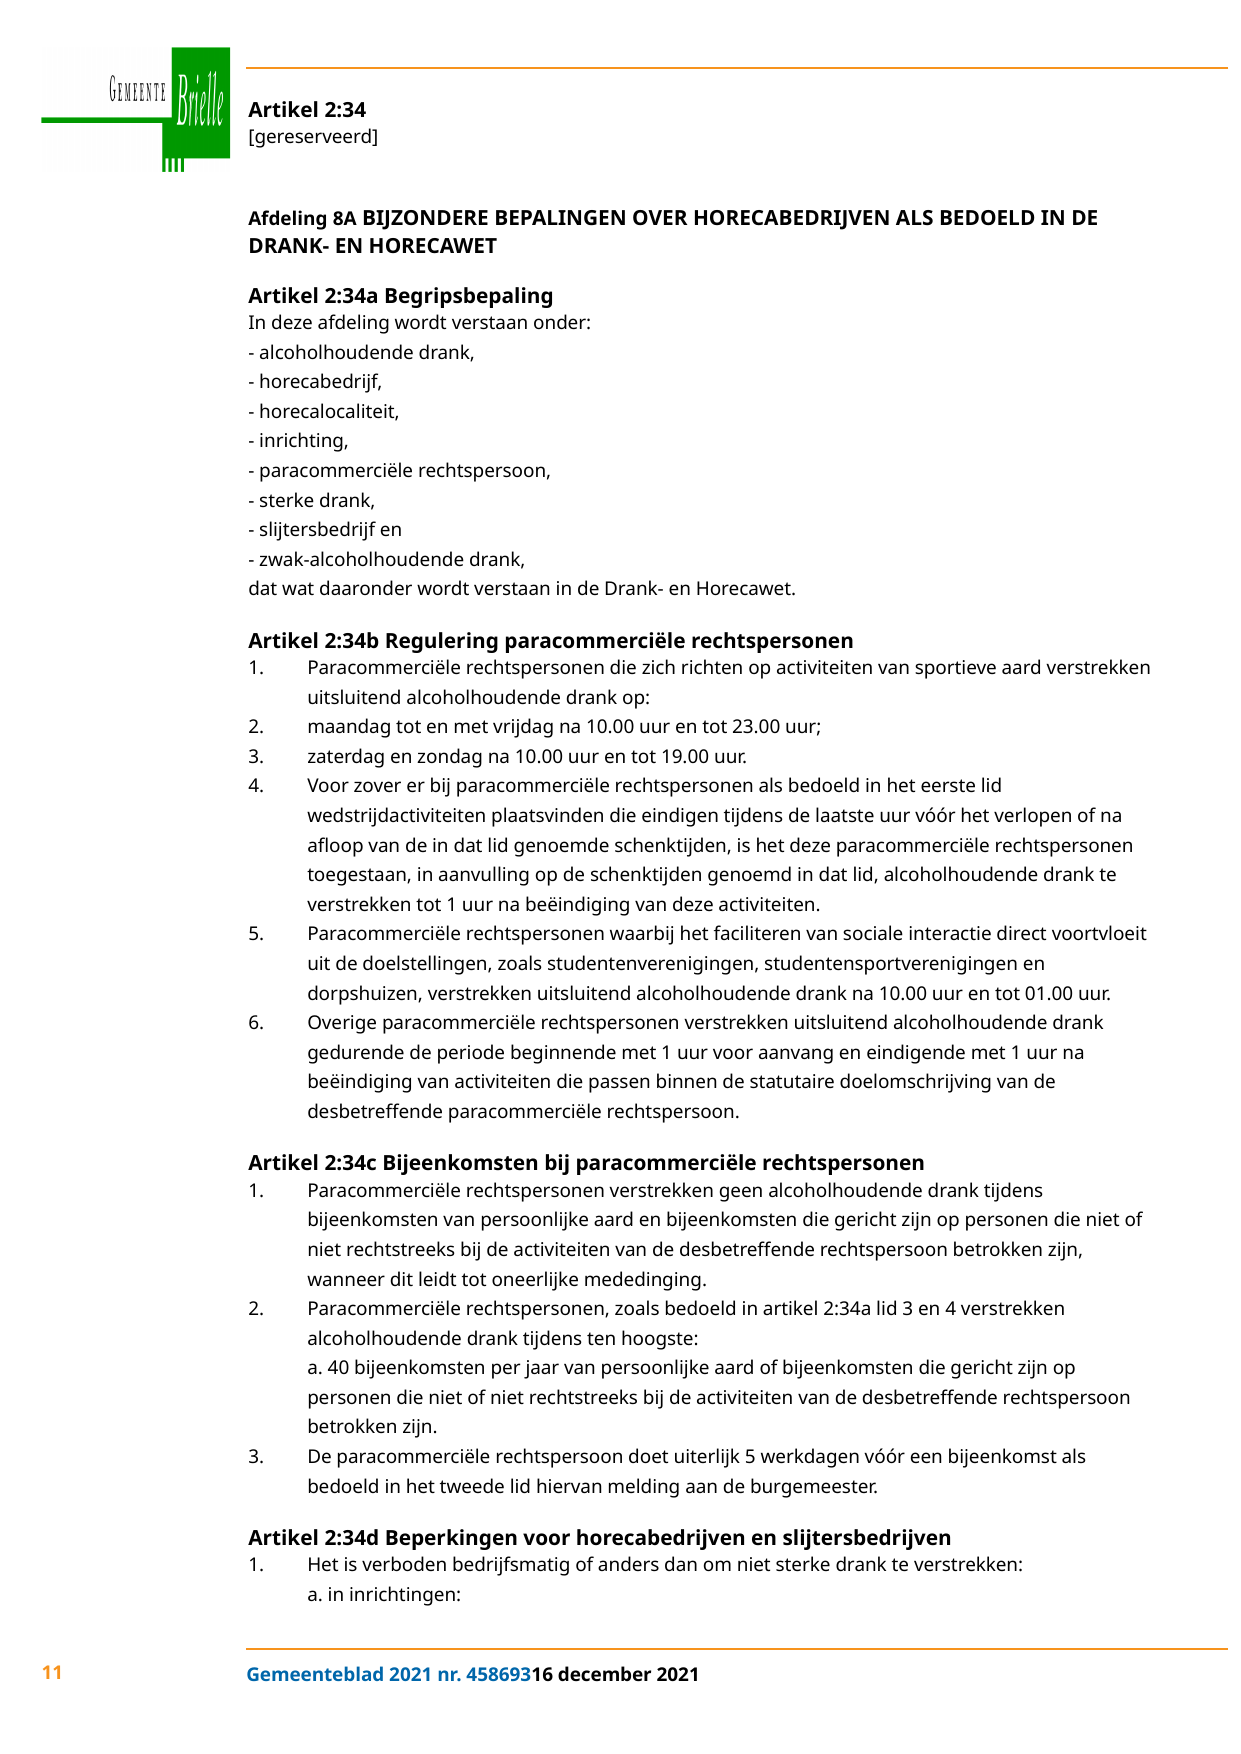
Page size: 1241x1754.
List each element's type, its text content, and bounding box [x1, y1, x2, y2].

text - paracommerciële rechtspersoon, [248, 457, 1152, 483]
text - slijtersbedrijf en [248, 516, 1152, 542]
text In deze afdeling wordt verstaan onder: [248, 309, 1152, 335]
text Afdeling 8A BIJZONDERE BEPALINGEN OVER HORECABEDRIJVEN ALS BEDOELD IN DE DRANK- EN HORECAWET [248, 203, 1152, 260]
list a. in inrichtingen: [248, 1581, 1152, 1607]
text Artikel 2:34a Begripsbepaling [248, 281, 1152, 309]
list Paracommerciële rechtspersonen verstrekken geen alcoholhoudende drank tijdens bijeenkomsten van persoonlijke aard en bijeenkomsten die gericht zijn op personen die niet of niet rechtstreeks bij de activiteiten van de desbetreffende rechtspersoon betrokken zijn, wanneer dit leidt tot oneerlijke mededinging. [248, 1177, 1152, 1291]
list De paracommerciële rechtspersoon doet uiterlijk 5 werkdagen vóór een bijeenkomst als bedoeld in het tweede lid hiervan melding aan de burgemeester. [248, 1443, 1152, 1498]
list Voor zover er bij paracommerciële rechtspersonen als bedoeld in het eerste lid wedstrijdactiviteiten plaatsvinden die eindigen tijdens de laatste uur vóór het verlopen of na afloop van de in dat lid genoemde schenktijden, is het deze paracommerciële rechtspersonen toegestaan, in aanvulling op de schenktijden genoemd in dat lid, alcoholhoudende drank te verstrekken tot 1 uur na beëindiging van deze activiteiten. [248, 773, 1152, 917]
text - horecabedrijf, [248, 368, 1152, 394]
text Artikel 2:34d Beperkingen voor horecabedrijven en slijtersbedrijven [248, 1523, 1152, 1552]
text - zwak-alcoholhoudende drank, [248, 546, 1152, 572]
list Paracommerciële rechtspersonen die zich richten op activiteiten van sportieve aard verstrekken uitsluitend alcoholhoudende drank op: [248, 654, 1152, 710]
picture [41, 47, 231, 172]
text - sterke drank, [248, 487, 1152, 512]
text Artikel 2:34b Regulering paracommerciële rechtspersonen [248, 626, 1152, 654]
list Paracommerciële rechtspersonen waarbij het faciliteren van sociale interactie direct voortvloeit uit de doelstellingen, zoals studentenverenigingen, studentensportverenigingen en dorpshuizen, verstrekken uitsluitend alcoholhoudende drank na 10.00 uur en tot 01.00 uur. [248, 921, 1152, 1006]
list maandag tot en met vrijdag na 10.00 uur en tot 23.00 uur; [248, 713, 1152, 739]
text - horecalocaliteit, [248, 398, 1152, 424]
list zaterdag en zondag na 10.00 uur en tot 19.00 uur. [248, 743, 1152, 769]
text [gereserveerd] [248, 123, 1152, 149]
text Artikel 2:34 [248, 95, 1152, 123]
list a. 40 bijeenkomsten per jaar van persoonlijke aard of bijeenkomsten die gericht zijn op personen die niet of niet rechtstreeks bij de activiteiten van de desbetreffende rechtspersoon betrokken zijn. [248, 1354, 1152, 1439]
list Paracommerciële rechtspersonen, zoals bedoeld in artikel 2:34a lid 3 en 4 verstrekken alcoholhoudende drank tijdens ten hoogste: [248, 1295, 1152, 1351]
text - inrichting, [248, 428, 1152, 453]
text - alcoholhoudende drank, [248, 339, 1152, 364]
list Overige paracommerciële rechtspersonen verstrekken uitsluitend alcoholhoudende drank gedurende de periode beginnende met 1 uur voor aanvang en eindigende met 1 uur na beëindiging van activiteiten die passen binnen de statutaire doelomschrijving van de desbetreffende paracommerciële rechtspersoon. [248, 1009, 1152, 1124]
text Artikel 2:34c Bijeenkomsten bij paracommerciële rechtspersonen [248, 1148, 1152, 1177]
list Het is verboden bedrijfsmatig of anders dan om niet sterke drank te verstrekken: [248, 1552, 1152, 1577]
text dat wat daaronder wordt verstaan in de Drank- en Horecawet. [248, 576, 1152, 601]
